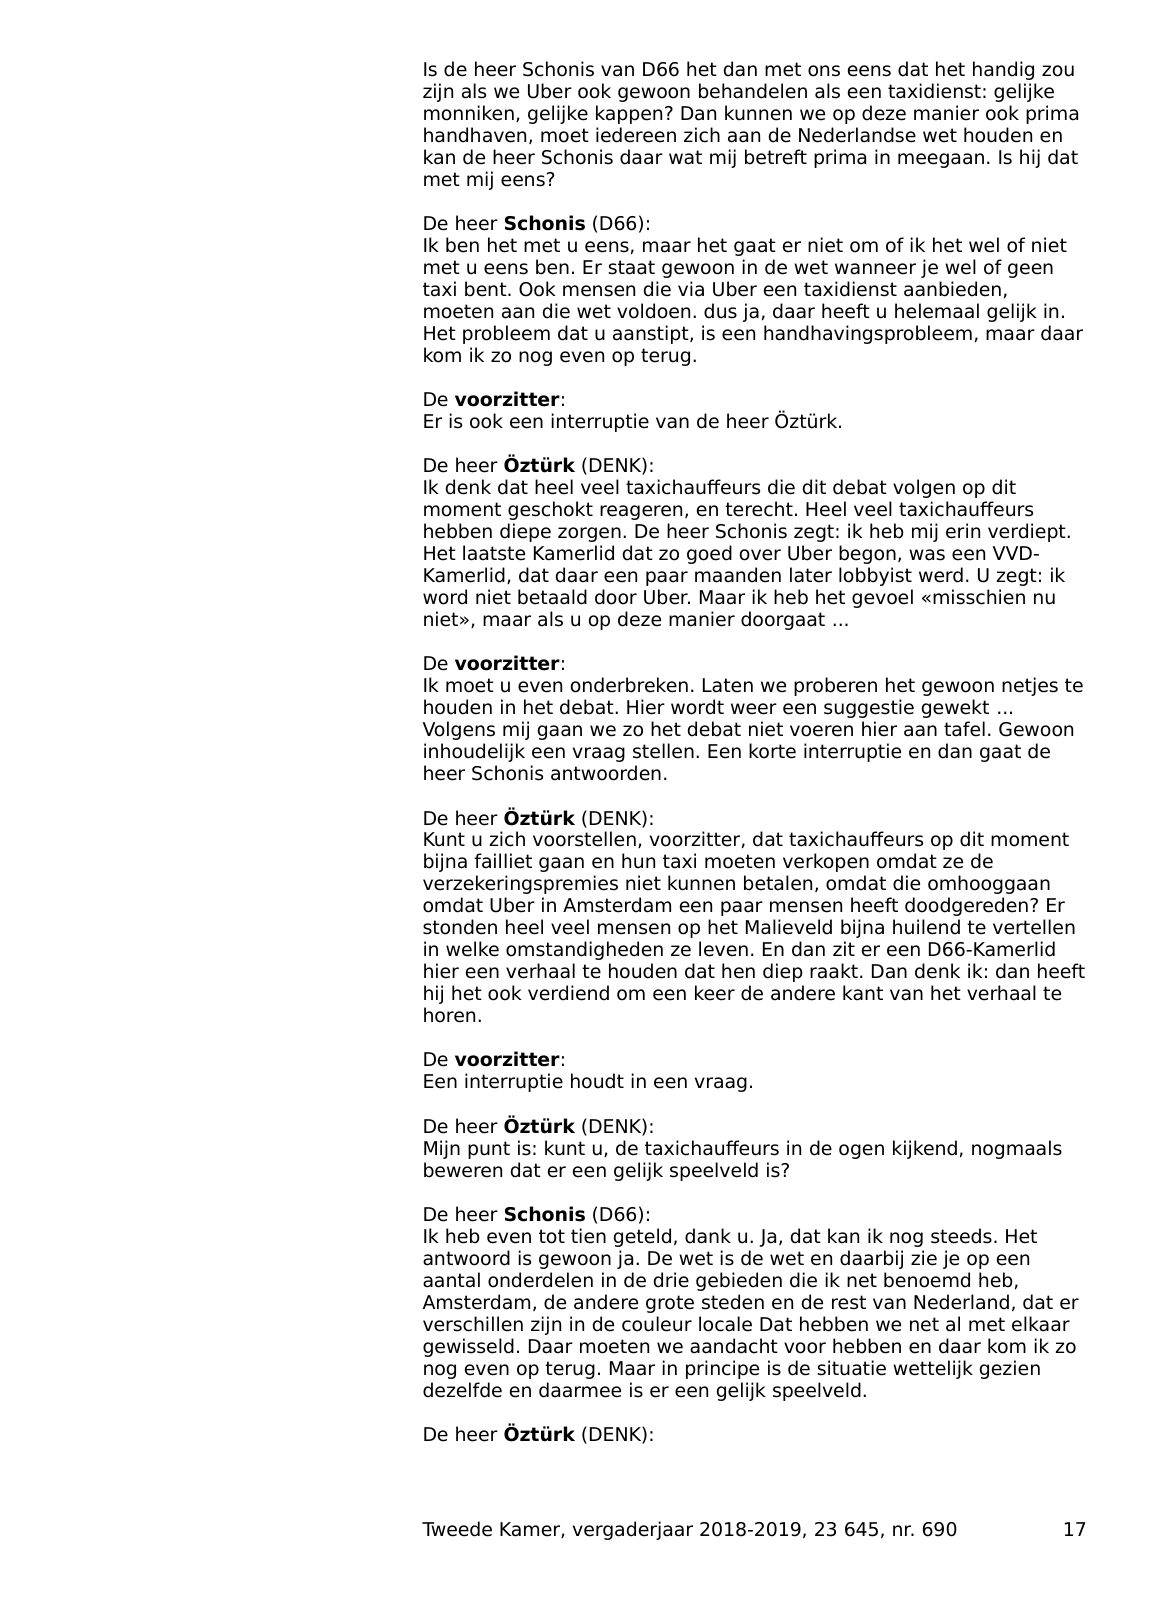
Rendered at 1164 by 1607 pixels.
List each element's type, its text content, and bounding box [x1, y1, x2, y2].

text Ik heb even tot tien geteld, dank u. Ja, dat kan ik nog steeds. Het antwoord is gewoon ja. De wet is de wet en daarbij zie je op een aantal onderdelen in de drie gebieden die ik net benoemd heb, Amsterdam, de andere grote steden en de rest van Nederland, dat er verschillen zijn in de couleur locale Dat hebben we net al met elkaar gewisseld. Daar moeten we aandacht voor hebben en daar kom ik zo nog even op terug. Maar in principe is de situatie wettelijk gezien dezelfde en daarmee is er een gelijk speelveld. [422, 1226, 1087, 1401]
text De heer Schonis (D66): [422, 213, 1087, 235]
text Er is ook een interruptie van de heer Öztürk. [422, 411, 1087, 433]
text Ik ben het met u eens, maar het gaat er niet om of ik het wel of niet met u eens ben. Er staat gewoon in de wet wanneer je wel of geen taxi bent. Ook mensen die via Uber een taxidienst aanbieden, moeten aan die wet voldoen. dus ja, daar heeft u helemaal gelijk in. Het probleem dat u aanstipt, is een handhavingsprobleem, maar daar kom ik zo nog even op terug. [422, 235, 1087, 367]
text Is de heer Schonis van D66 het dan met ons eens dat het handig zou zijn als we Uber ook gewoon behandelen als een taxidienst: gelijke monniken, gelijke kappen? Dan kunnen we op deze manier ook prima handhaven, moet iedereen zich aan de Nederlandse wet houden en kan de heer Schonis daar wat mij betreft prima in meegaan. Is hij dat met mij eens? [422, 59, 1087, 191]
text De heer Schonis (D66): [422, 1204, 1087, 1226]
text Mijn punt is: kunt u, de taxichauffeurs in de ogen kijkend, nogmaals beweren dat er een gelijk speelveld is? [422, 1137, 1087, 1181]
text De voorzitter: [422, 1049, 1087, 1071]
text De heer Öztürk (DENK): [422, 1116, 1087, 1137]
text De heer Öztürk (DENK): [422, 1424, 1087, 1446]
text Een interruptie houdt in een vraag. [422, 1071, 1087, 1093]
text Kunt u zich voorstellen, voorzitter, dat taxichauffeurs op dit moment bijna failliet gaan en hun taxi moeten verkopen omdat ze de verzekeringspremies niet kunnen betalen, omdat die omhooggaan omdat Uber in Amsterdam een paar mensen heeft doodgereden? Er stonden heel veel mensen op het Malieveld bijna huilend te vertellen in welke omstandigheden ze leven. En dan zit er een D66-Kamerlid hier een verhaal te houden dat hen diep raakt. Dan denk ik: dan heeft hij het ook verdiend om een keer de andere kant van het verhaal te horen. [422, 829, 1087, 1027]
text De voorzitter: [422, 389, 1087, 411]
text De voorzitter: [422, 653, 1087, 675]
text Ik denk dat heel veel taxichauffeurs die dit debat volgen op dit moment geschokt reageren, en terecht. Heel veel taxichauffeurs hebben diepe zorgen. De heer Schonis zegt: ik heb mij erin verdiept. Het laatste Kamerlid dat zo goed over Uber begon, was een VVD-Kamerlid, dat daar een paar maanden later lobbyist werd. U zegt: ik word niet betaald door Uber. Maar ik heb het gevoel «misschien nu niet», maar als u op deze manier doorgaat ... [422, 477, 1087, 631]
text De heer Öztürk (DENK): [422, 807, 1087, 829]
text Ik moet u even onderbreken. Laten we proberen het gewoon netjes te houden in het debat. Hier wordt weer een suggestie gewekt ... Volgens mij gaan we zo het debat niet voeren hier aan tafel. Gewoon inhoudelijk een vraag stellen. Een korte interruptie en dan gaat de heer Schonis antwoorden. [422, 675, 1087, 785]
text De heer Öztürk (DENK): [422, 455, 1087, 477]
